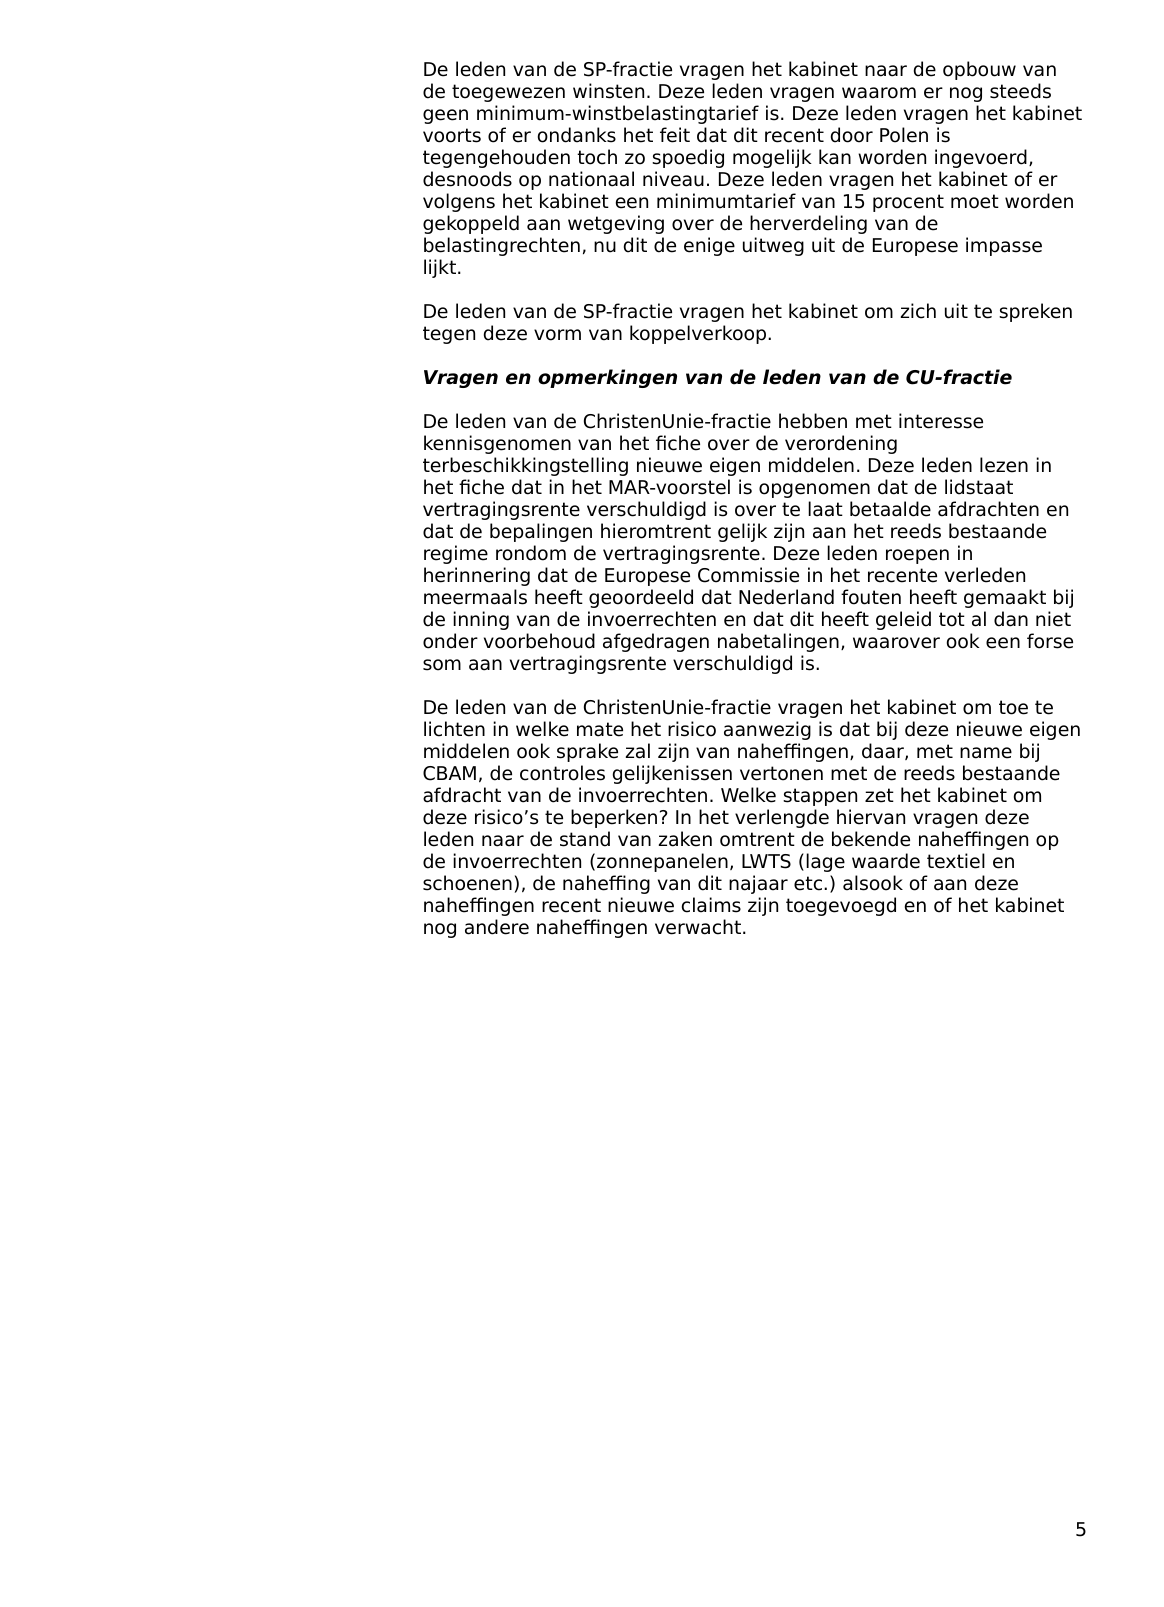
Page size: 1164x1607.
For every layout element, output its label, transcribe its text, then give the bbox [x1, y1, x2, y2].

text De leden van de ChristenUnie-fractie vragen het kabinet om toe te lichten in welke mate het risico aanwezig is dat bij deze nieuwe eigen middelen ook sprake zal zijn van naheffingen, daar, met name bij CBAM, de controles gelijkenissen vertonen met de reeds bestaande afdracht van de invoerrechten. Welke stappen zet het kabinet om deze risico’s te beperken? In het verlengde hiervan vragen deze leden naar de stand van zaken omtrent de bekende naheffingen op de invoerrechten (zonnepanelen, LWTS (lage waarde textiel en schoenen), de naheffing van dit najaar etc.) alsook of aan deze naheffingen recent nieuwe claims zijn toegevoegd en of het kabinet nog andere naheffingen verwacht. [422, 697, 1087, 939]
text De leden van de ChristenUnie-fractie hebben met interesse kennisgenomen van het fiche over de verordening terbeschikkingstelling nieuwe eigen middelen. Deze leden lezen in het fiche dat in het MAR-voorstel is opgenomen dat de lidstaat vertragingsrente verschuldigd is over te laat betaalde afdrachten en dat de bepalingen hieromtrent gelijk zijn aan het reeds bestaande regime rondom de vertragingsrente. Deze leden roepen in herinnering dat de Europese Commissie in het recente verleden meermaals heeft geoordeeld dat Nederland fouten heeft gemaakt bij de inning van de invoerrechten en dat dit heeft geleid tot al dan niet onder voorbehoud afgedragen nabetalingen, waarover ook een forse som aan vertragingsrente verschuldigd is. [422, 411, 1087, 675]
text De leden van de SP-fractie vragen het kabinet naar de opbouw van de toegewezen winsten. Deze leden vragen waarom er nog steeds geen minimum-winstbelastingtarief is. Deze leden vragen het kabinet voorts of er ondanks het feit dat dit recent door Polen is tegengehouden toch zo spoedig mogelijk kan worden ingevoerd, desnoods op nationaal niveau. Deze leden vragen het kabinet of er volgens het kabinet een minimumtarief van 15 procent moet worden gekoppeld aan wetgeving over de herverdeling van de belastingrechten, nu dit de enige uitweg uit de Europese impasse lijkt. [422, 59, 1087, 279]
subtitle Vragen en opmerkingen van de leden van de CU-fractie [422, 367, 1087, 389]
text De leden van de SP-fractie vragen het kabinet om zich uit te spreken tegen deze vorm van koppelverkoop. [422, 301, 1087, 345]
